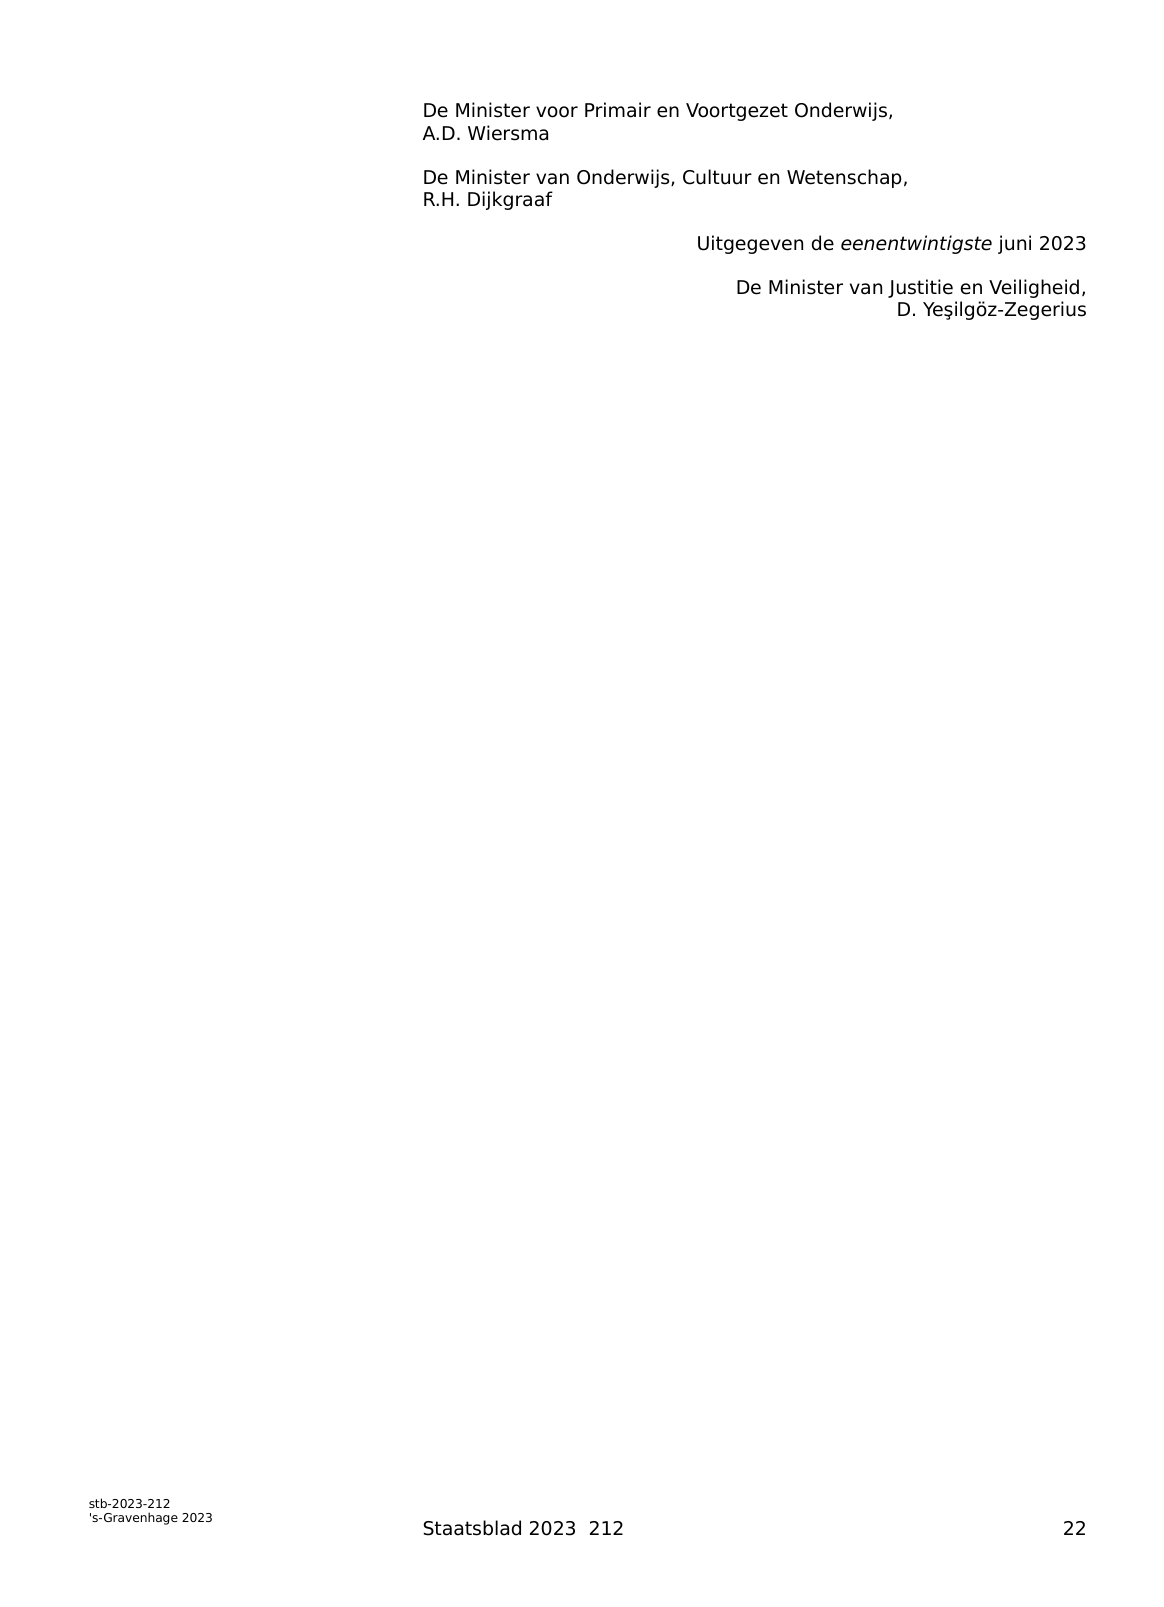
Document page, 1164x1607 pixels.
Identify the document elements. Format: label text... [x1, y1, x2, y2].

text De Minister van Justitie en Veiligheid, D. Yeşilgöz-Zegerius [422, 277, 1087, 321]
text 's-Gravenhage 2023 [88, 1511, 323, 1525]
text Uitgegeven de eenentwintigste juni 2023 [422, 233, 1087, 255]
text De Minister van Onderwijs, Cultuur en Wetenschap, R.H. Dijkgraaf [422, 167, 1087, 211]
text De Minister voor Primair en Voortgezet Onderwijs, A.D. Wiersma [422, 100, 1087, 144]
text stb-2023-212 [88, 1497, 323, 1511]
